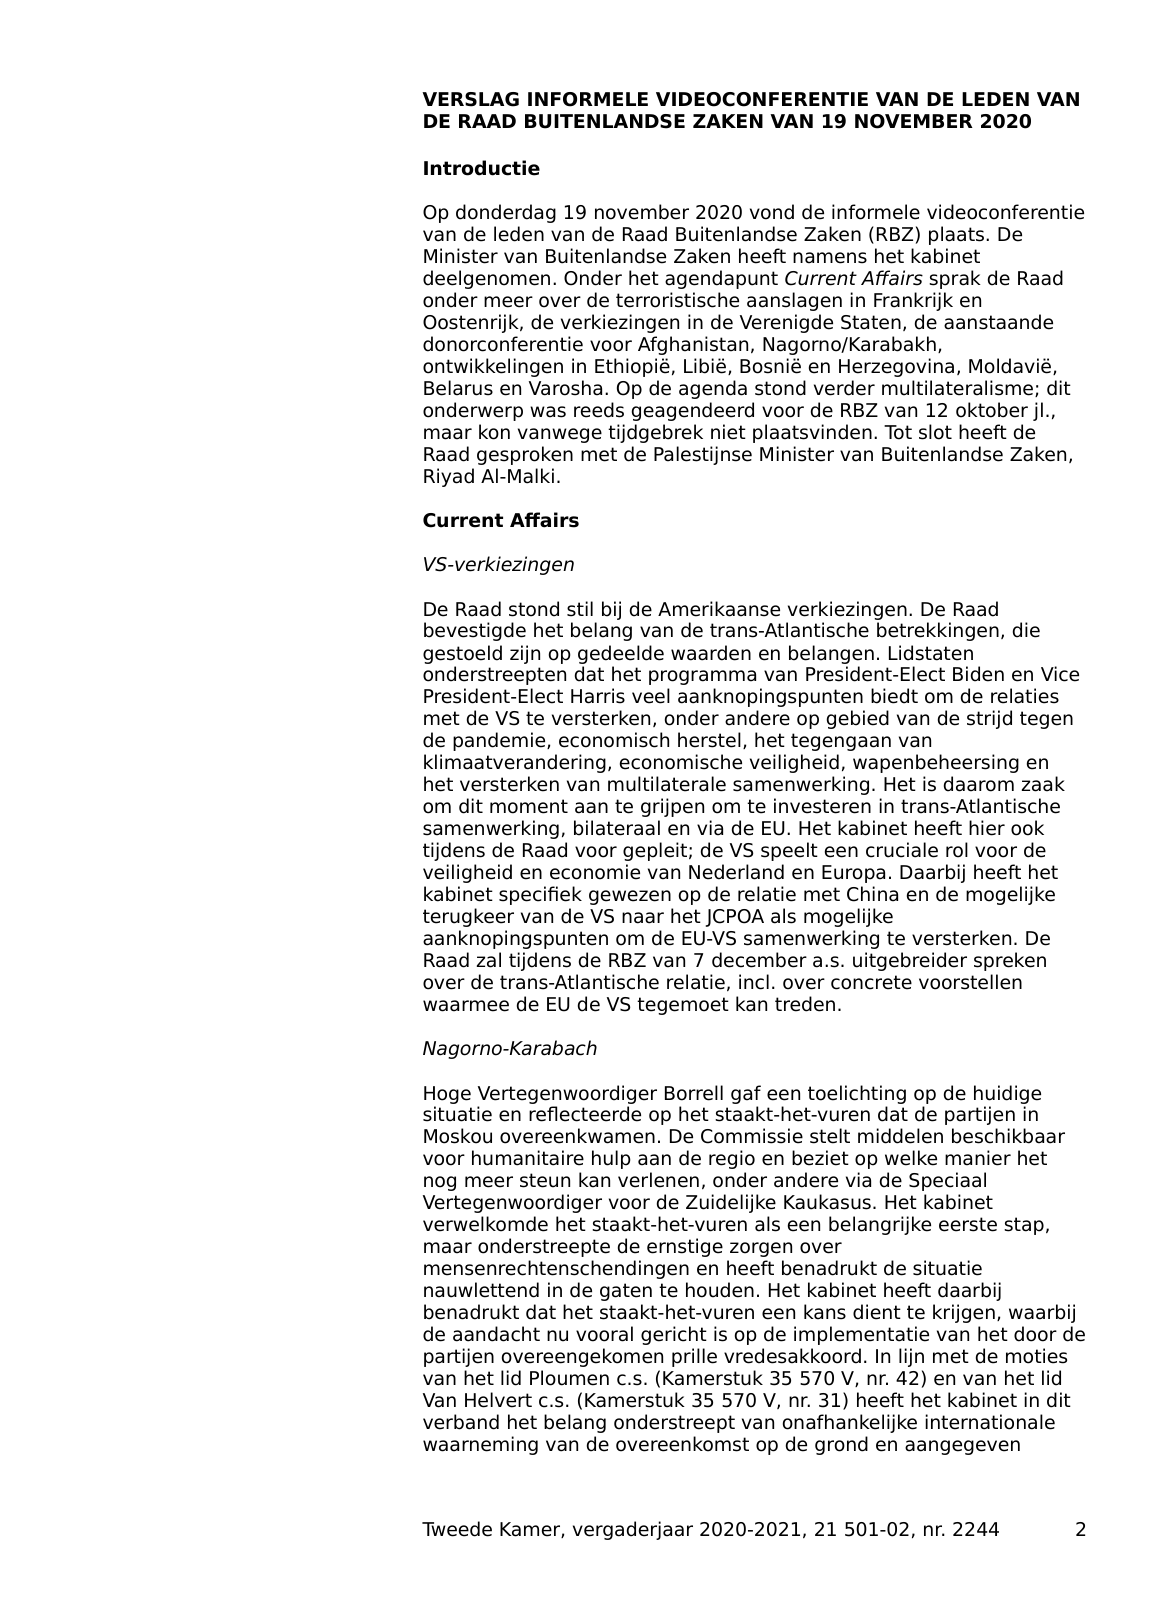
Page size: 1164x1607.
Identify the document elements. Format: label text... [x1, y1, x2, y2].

text Op donderdag 19 november 2020 vond de informele videoconferentie van de leden van de Raad Buitenlandse Zaken (RBZ) plaats. De Minister van Buitenlandse Zaken heeft namens het kabinet deelgenomen. Onder het agendapunt Current Affairs sprak de Raad onder meer over de terroristische aanslagen in Frankrijk en Oostenrijk, de verkiezingen in de Verenigde Staten, de aanstaande donorconferentie voor Afghanistan, Nagorno/Karabakh, ontwikkelingen in Ethiopië, Libië, Bosnië en Herzegovina, Moldavië, Belarus en Varosha. Op de agenda stond verder multilateralisme; dit onderwerp was reeds geagendeerd voor de RBZ van 12 oktober jl., maar kon vanwege tijdgebrek niet plaatsvinden. Tot slot heeft de Raad gesproken met de Palestijnse Minister van Buitenlandse Zaken, Riyad Al-Malki. [422, 202, 1087, 488]
subtitle VS-verkiezingen [422, 554, 1087, 576]
subtitle Introductie [422, 158, 1087, 180]
subtitle VERSLAG INFORMELE VIDEOCONFERENTIE VAN DE LEDEN VAN DE RAAD BUITENLANDSE ZAKEN VAN 19 NOVEMBER 2020 [422, 89, 1087, 133]
subtitle Current Affairs [422, 510, 1087, 532]
text De Raad stond stil bij de Amerikaanse verkiezingen. De Raad bevestigde het belang van de trans-Atlantische betrekkingen, die gestoeld zijn op gedeelde waarden en belangen. Lidstaten onderstreepten dat het programma van President-Elect Biden en Vice President-Elect Harris veel aanknopingspunten biedt om de relaties met de VS te versterken, onder andere op gebied van de strijd tegen de pandemie, economisch herstel, het tegengaan van klimaatverandering, economische veiligheid, wapenbeheersing en het versterken van multilaterale samenwerking. Het is daarom zaak om dit moment aan te grijpen om te investeren in trans-Atlantische samenwerking, bilateraal en via de EU. Het kabinet heeft hier ook tijdens de Raad voor gepleit; de VS speelt een cruciale rol voor de veiligheid en economie van Nederland en Europa. Daarbij heeft het kabinet specifiek gewezen op de relatie met China en de mogelijke terugkeer van de VS naar het JCPOA als mogelijke aanknopingspunten om de EU-VS samenwerking te versterken. De Raad zal tijdens de RBZ van 7 december a.s. uitgebreider spreken over de trans-Atlantische relatie, incl. over concrete voorstellen waarmee de EU de VS tegemoet kan treden. [422, 598, 1087, 1016]
subtitle Nagorno-Karabach [422, 1038, 1087, 1060]
text Hoge Vertegenwoordiger Borrell gaf een toelichting op de huidige situatie en reflecteerde op het staakt-het-vuren dat de partijen in Moskou overeenkwamen. De Commissie stelt middelen beschikbaar voor humanitaire hulp aan de regio en beziet op welke manier het nog meer steun kan verlenen, onder andere via de Speciaal Vertegenwoordiger voor de Zuidelijke Kaukasus. Het kabinet verwelkomde het staakt-het-vuren als een belangrijke eerste stap, maar onderstreepte de ernstige zorgen over mensenrechtenschendingen en heeft benadrukt de situatie nauwlettend in de gaten te houden. Het kabinet heeft daarbij benadrukt dat het staakt-het-vuren een kans dient te krijgen, waarbij de aandacht nu vooral gericht is op de implementatie van het door de partijen overeengekomen prille vredesakkoord. In lijn met de moties van het lid Ploumen c.s. (Kamerstuk 35 570 V, nr. 42) en van het lid Van Helvert c.s. (Kamerstuk 35 570 V, nr. 31) heeft het kabinet in dit verband het belang onderstreept van onafhankelijke internationale waarneming van de overeenkomst op de grond en aangegeven [422, 1082, 1087, 1456]
